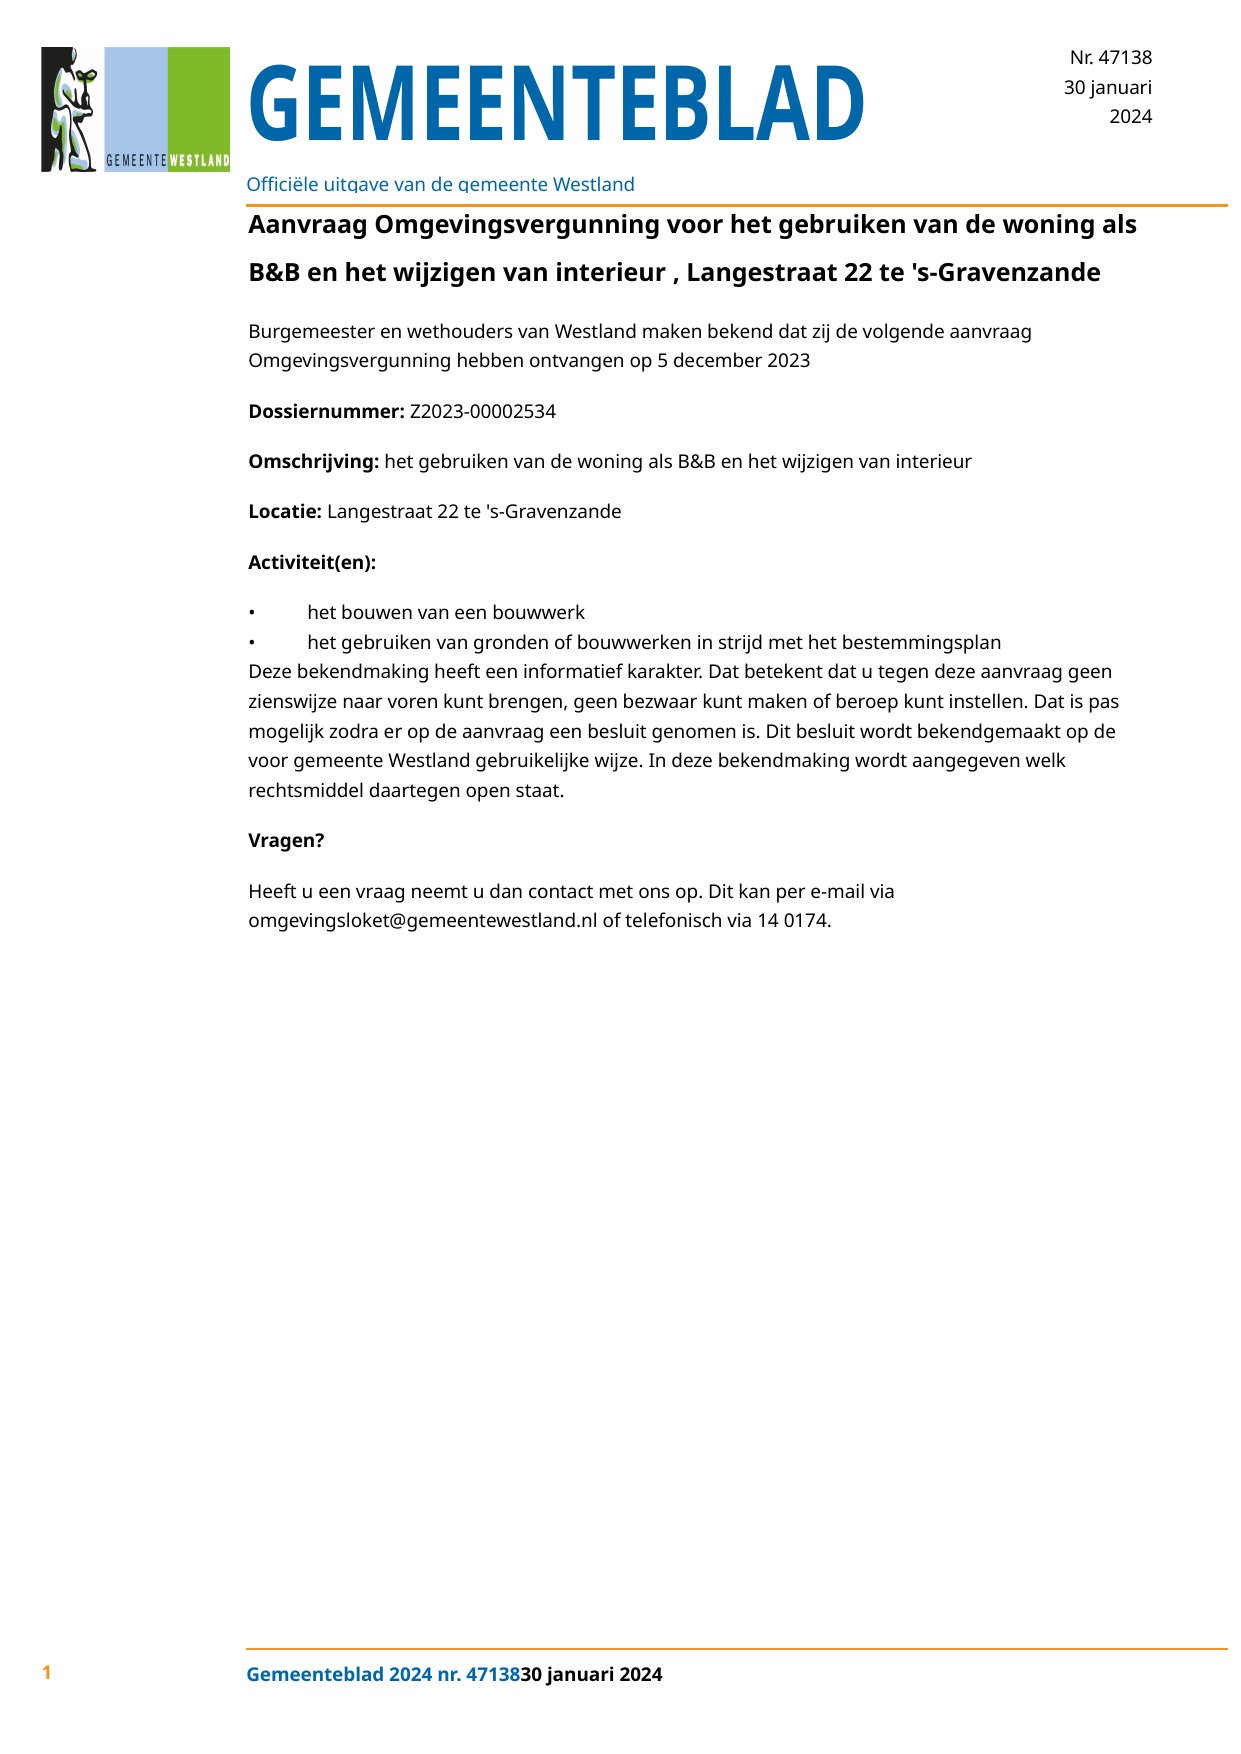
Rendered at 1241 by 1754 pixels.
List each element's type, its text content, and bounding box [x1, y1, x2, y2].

text Aanvraag Omgevingsvergunning voor het gebruiken van de woning als B&B en het wijzigen van interieur , Langestraat 22 te 's-Gravenzande [248, 207, 1152, 288]
text Deze bekendmaking heeft een informatief karakter. Dat betekent dat u tegen deze aanvraag geen zienswijze naar voren kunt brengen, geen bezwaar kunt maken of beroep kunt instellen. Dat is pas mogelijk zodra er op de aanvraag een besluit genomen is. Dit besluit wordt bekendgemaakt op de voor gemeente Westland gebruikelijke wijze. In deze bekendmaking wordt aangegeven welk rechtsmiddel daartegen open staat. [248, 659, 1152, 803]
text Vragen? [248, 827, 1152, 853]
text Omschrijving: het gebruiken van de woning als B&B en het wijzigen van interieur [248, 448, 1152, 474]
list het gebruiken van gronden of bouwwerken in strijd met het bestemmingsplan [248, 629, 1152, 655]
list het bouwen van een bouwwerk [248, 599, 1152, 625]
text Dossiernummer: Z2023-00002534 [248, 398, 1152, 424]
text Activiteit(en): [248, 549, 1152, 575]
text Locatie: Langestraat 22 te 's-Gravenzande [248, 499, 1152, 524]
text Burgemeester en wethouders van Westland maken bekend dat zij de volgende aanvraag Omgevingsvergunning hebben ontvangen op 5 december 2023 [248, 318, 1152, 373]
text Heeft u een vraag neemt u dan contact met ons op. Dit kan per e-mail via omgevingsloket@gemeentewestland.nl of telefonisch via 14 0174. [248, 878, 1152, 933]
picture [41, 47, 231, 172]
